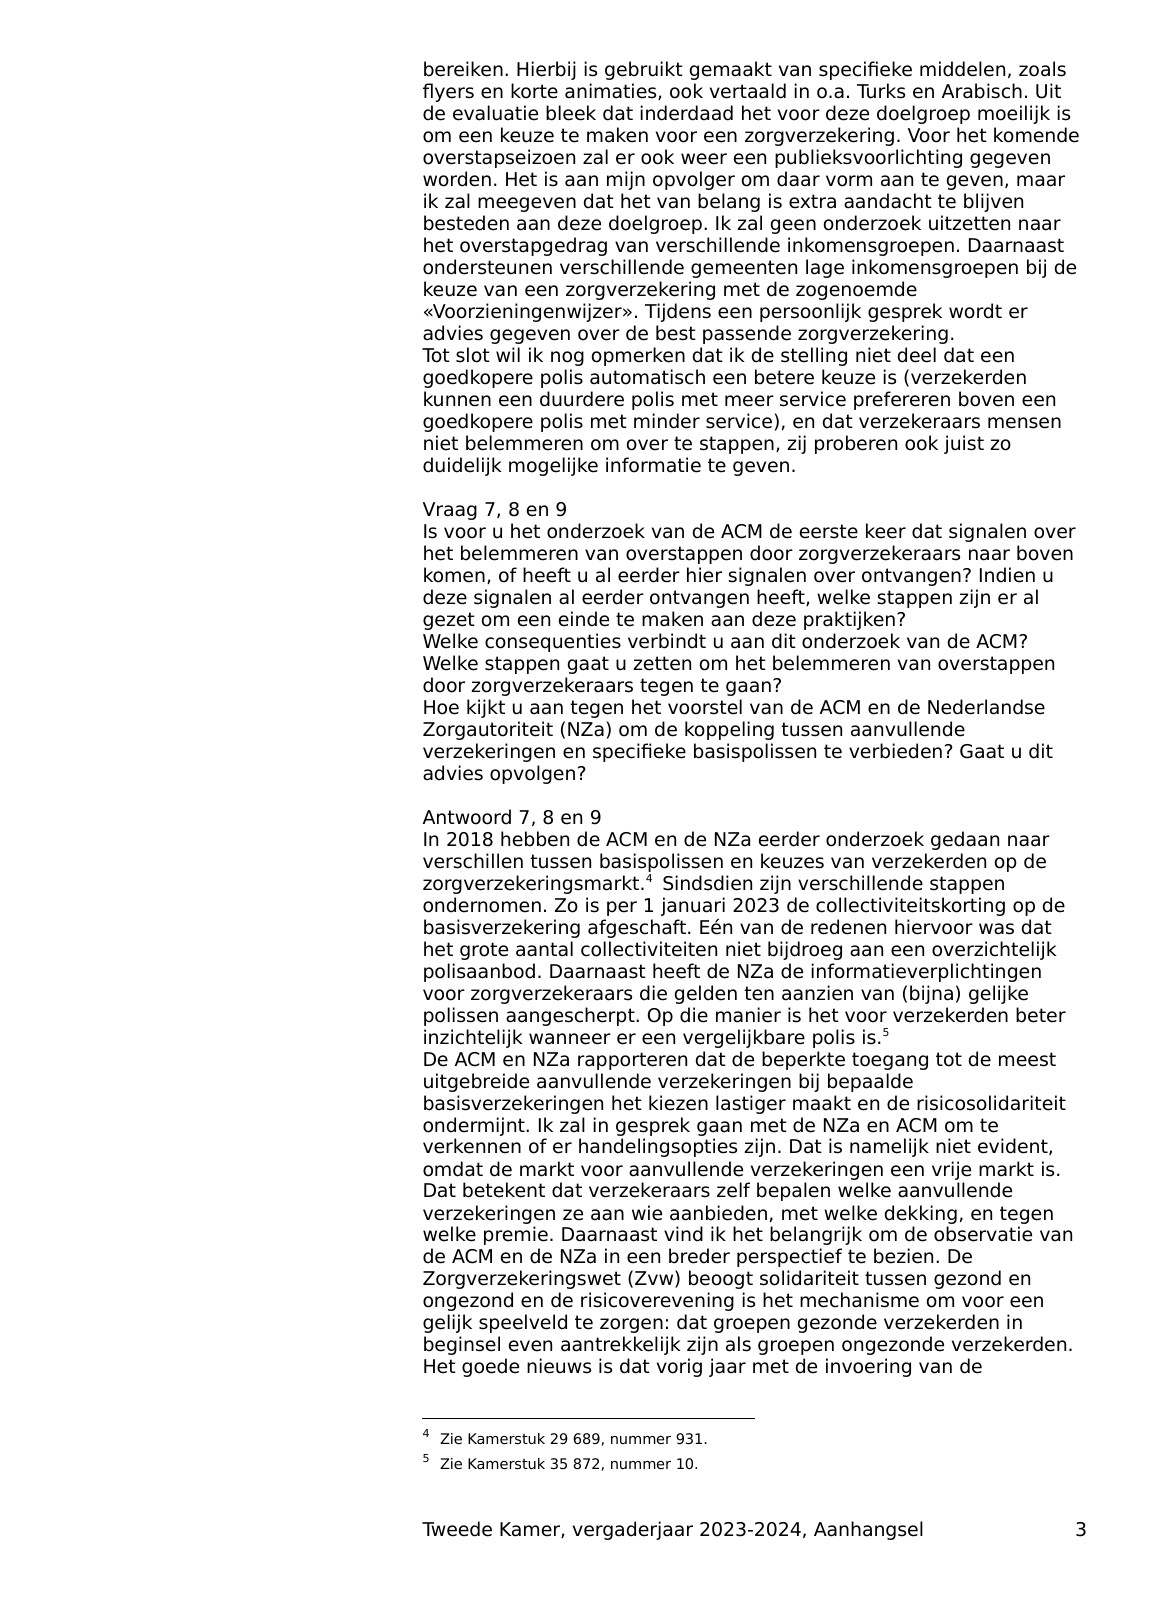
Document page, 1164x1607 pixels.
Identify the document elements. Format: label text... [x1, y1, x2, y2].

text Welke consequenties verbindt u aan dit onderzoek van de ACM? Welke stappen gaat u zetten om het belemmeren van overstappen door zorgverzekeraars tegen te gaan? [422, 631, 1087, 697]
text Vraag 7, 8 en 9 [422, 499, 1087, 521]
text De ACM en NZa rapporteren dat de beperkte toegang tot de meest uitgebreide aanvullende verzekeringen bij bepaalde basisverzekeringen het kiezen lastiger maakt en de risicosolidariteit ondermijnt. Ik zal in gesprek gaan met de NZa en ACM om te verkennen of er handelingsopties zijn. Dat is namelijk niet evident, omdat de markt voor aanvullende verzekeringen een vrije markt is. Dat betekent dat verzekeraars zelf bepalen welke aanvullende verzekeringen ze aan wie aanbieden, met welke dekking, en tegen welke premie. Daarnaast vind ik het belangrijk om de observatie van de ACM en de NZa in een breder perspectief te bezien. De Zorgverzekeringswet (Zvw) beoogt solidariteit tussen gezond en ongezond en de risicoverevening is het mechanisme om voor een gelijk speelveld te zorgen: dat groepen gezonde verzekerden in beginsel even aantrekkelijk zijn als groepen ongezonde verzekerden. Het goede nieuws is dat vorig jaar met de invoering van de [422, 1048, 1087, 1378]
text Zie Kamerstuk 29 689, nummer 931. [422, 1427, 1087, 1449]
text Hoe kijkt u aan tegen het voorstel van de ACM en de Nederlandse Zorgautoriteit (NZa) om de koppeling tussen aanvullende verzekeringen en specifieke basispolissen te verbieden? Gaat u dit advies opvolgen? [422, 697, 1087, 784]
text Tot slot wil ik nog opmerken dat ik de stelling niet deel dat een goedkopere polis automatisch een betere keuze is (verzekerden kunnen een duurdere polis met meer service prefereren boven een goedkopere polis met minder service), en dat verzekeraars mensen niet belemmeren om over te stappen, zij proberen ook juist zo duidelijk mogelijke informatie te geven. [422, 345, 1087, 477]
text Zie Kamerstuk 35 872, nummer 10. [422, 1452, 1087, 1474]
text Antwoord 7, 8 en 9 [422, 807, 1087, 829]
text Is voor u het onderzoek van de ACM de eerste keer dat signalen over het belemmeren van overstappen door zorgverzekeraars naar boven komen, of heeft u al eerder hier signalen over ontvangen? Indien u deze signalen al eerder ontvangen heeft, welke stappen zijn er al gezet om een einde te maken aan deze praktijken? [422, 521, 1087, 631]
text bereiken. Hierbij is gebruikt gemaakt van specifieke middelen, zoals flyers en korte animaties, ook vertaald in o.a. Turks en Arabisch. Uit de evaluatie bleek dat inderdaad het voor deze doelgroep moeilijk is om een keuze te maken voor een zorgverzekering. Voor het komende overstapseizoen zal er ook weer een publieksvoorlichting gegeven worden. Het is aan mijn opvolger om daar vorm aan te geven, maar ik zal meegeven dat het van belang is extra aandacht te blijven besteden aan deze doelgroep. Ik zal geen onderzoek uitzetten naar het overstapgedrag van verschillende inkomensgroepen. Daarnaast ondersteunen verschillende gemeenten lage inkomensgroepen bij de keuze van een zorgverzekering met de zogenoemde «Voorzieningenwijzer». Tijdens een persoonlijk gesprek wordt er advies gegeven over de best passende zorgverzekering. [422, 59, 1087, 345]
text In 2018 hebben de ACM en de NZa eerder onderzoek gedaan naar verschillen tussen basispolissen en keuzes van verzekerden op de zorgverzekeringsmarkt. Sindsdien zijn verschillende stappen ondernomen. Zo is per 1 januari 2023 de collectiviteitskorting op de basisverzekering afgeschaft. Eén van de redenen hiervoor was dat het grote aantal collectiviteiten niet bijdroeg aan een overzichtelijk polisaanbod. Daarnaast heeft de NZa de informatieverplichtingen voor zorgverzekeraars die gelden ten aanzien van (bijna) gelijke polissen aangescherpt. Op die manier is het voor verzekerden beter inzichtelijk wanneer er een vergelijkbare polis is. [422, 829, 1087, 1048]
